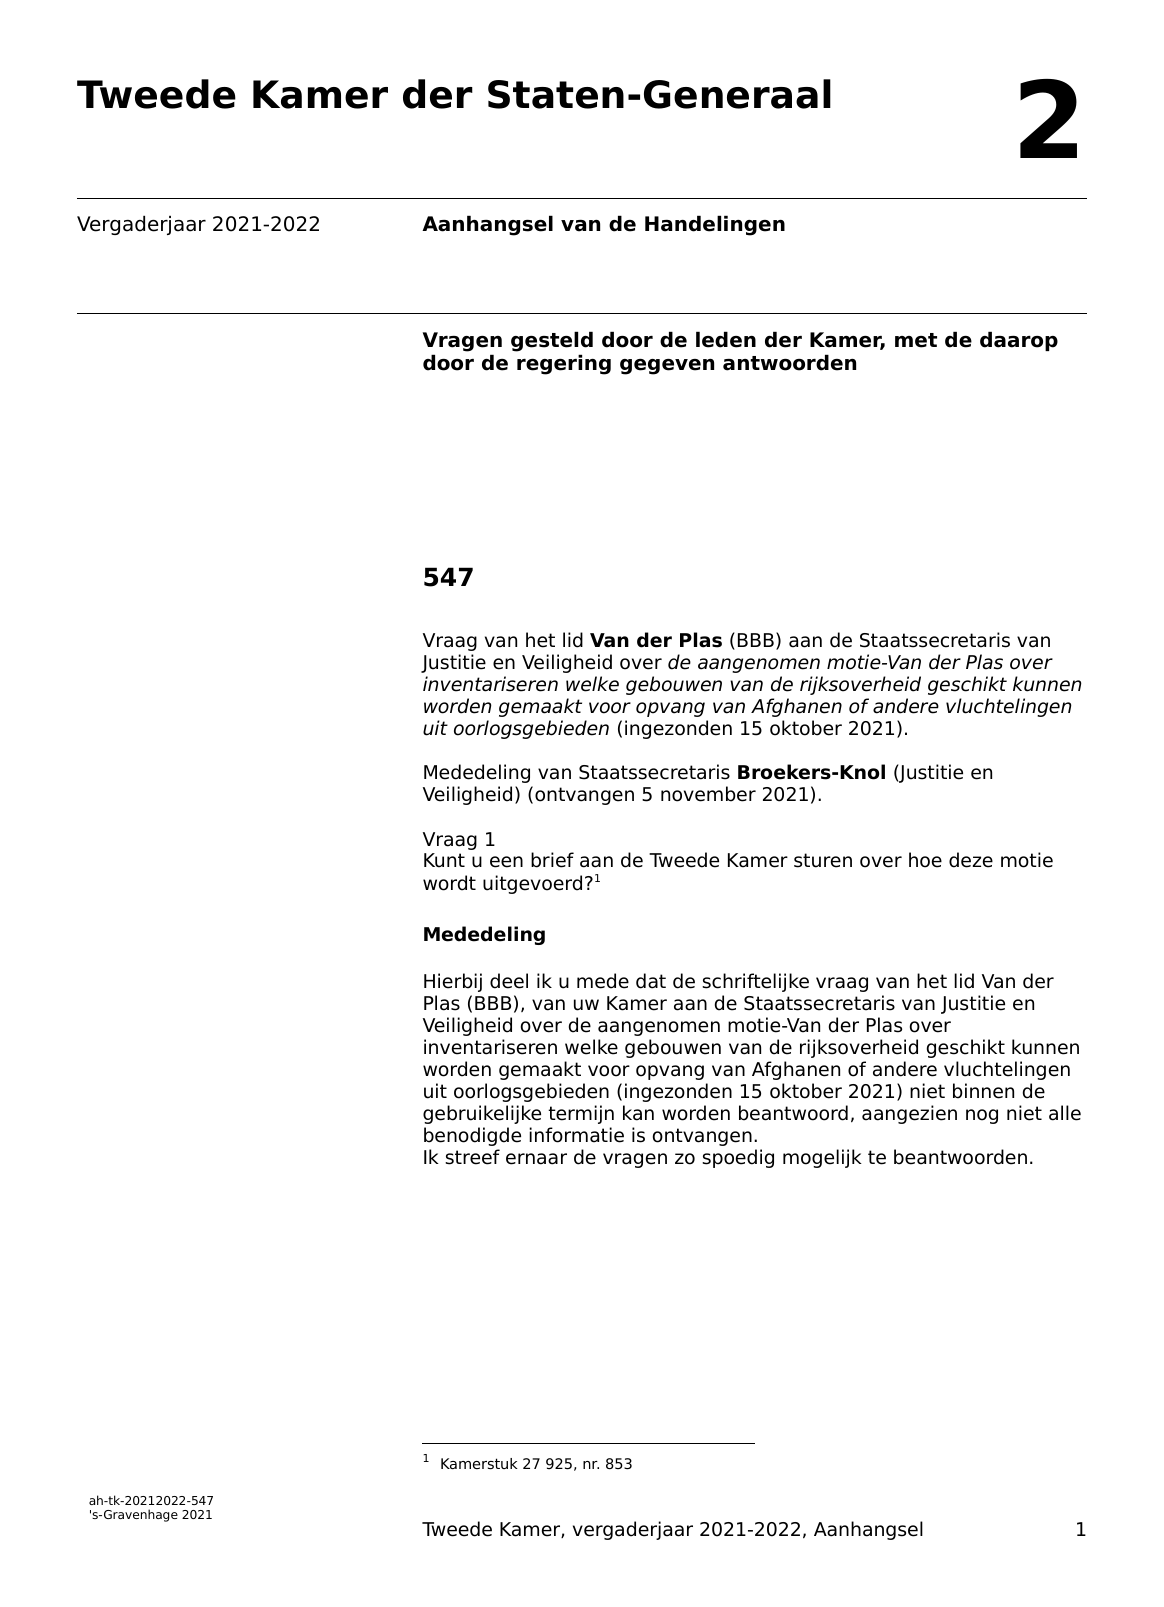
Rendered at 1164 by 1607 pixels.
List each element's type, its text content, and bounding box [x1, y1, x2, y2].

text ah-tk-20212022-547 [88, 1494, 323, 1508]
table_header 2 [886, 59, 1087, 198]
subtitle Mededeling [422, 924, 1087, 946]
text 547 [422, 563, 1087, 592]
text Kunt u een brief aan de Tweede Kamer sturen over hoe deze motie wordt uitgevoerd? [422, 850, 1087, 894]
table_cell Aanhangsel van de Handelingen [422, 199, 1087, 313]
text Vraag 1 [422, 828, 1087, 850]
text Hierbij deel ik u mede dat de schriftelijke vraag van het lid Van der Plas (BBB), van uw Kamer aan de Staatssecretaris van Justitie en Veiligheid over de aangenomen motie-Van der Plas over inventariseren welke gebouwen van de rijksoverheid geschikt kunnen worden gemaakt voor opvang van Afghanen of andere vluchtelingen uit oorlogsgebieden (ingezonden 15 oktober 2021) niet binnen de gebruikelijke termijn kan worden beantwoord, aangezien nog niet alle benodigde informatie is ontvangen. [422, 971, 1087, 1147]
text Ik streef ernaar de vragen zo spoedig mogelijk te beantwoorden. [422, 1147, 1087, 1169]
text Mededeling van Staatssecretaris Broekers-Knol (Justitie en Veiligheid) (ontvangen 5 november 2021). [422, 762, 1087, 806]
table_cell [77, 314, 422, 375]
text 's-Gravenhage 2021 [88, 1508, 323, 1522]
table_header Tweede Kamer der Staten-Generaal [77, 59, 886, 198]
table_cell Vragen gesteld door de leden der Kamer, met de daarop door de regering gegeven antwoorden [422, 314, 1087, 375]
text Vraag van het lid Van der Plas (BBB) aan de Staatssecretaris van Justitie en Veiligheid over de aangenomen motie-Van der Plas over inventariseren welke gebouwen van de rijksoverheid geschikt kunnen worden gemaakt voor opvang van Afghanen of andere vluchtelingen uit oorlogsgebieden (ingezonden 15 oktober 2021). [422, 630, 1087, 740]
text Kamerstuk 27 925, nr. 853 [422, 1452, 1087, 1474]
table_cell Vergaderjaar 2021-2022 [77, 199, 422, 313]
